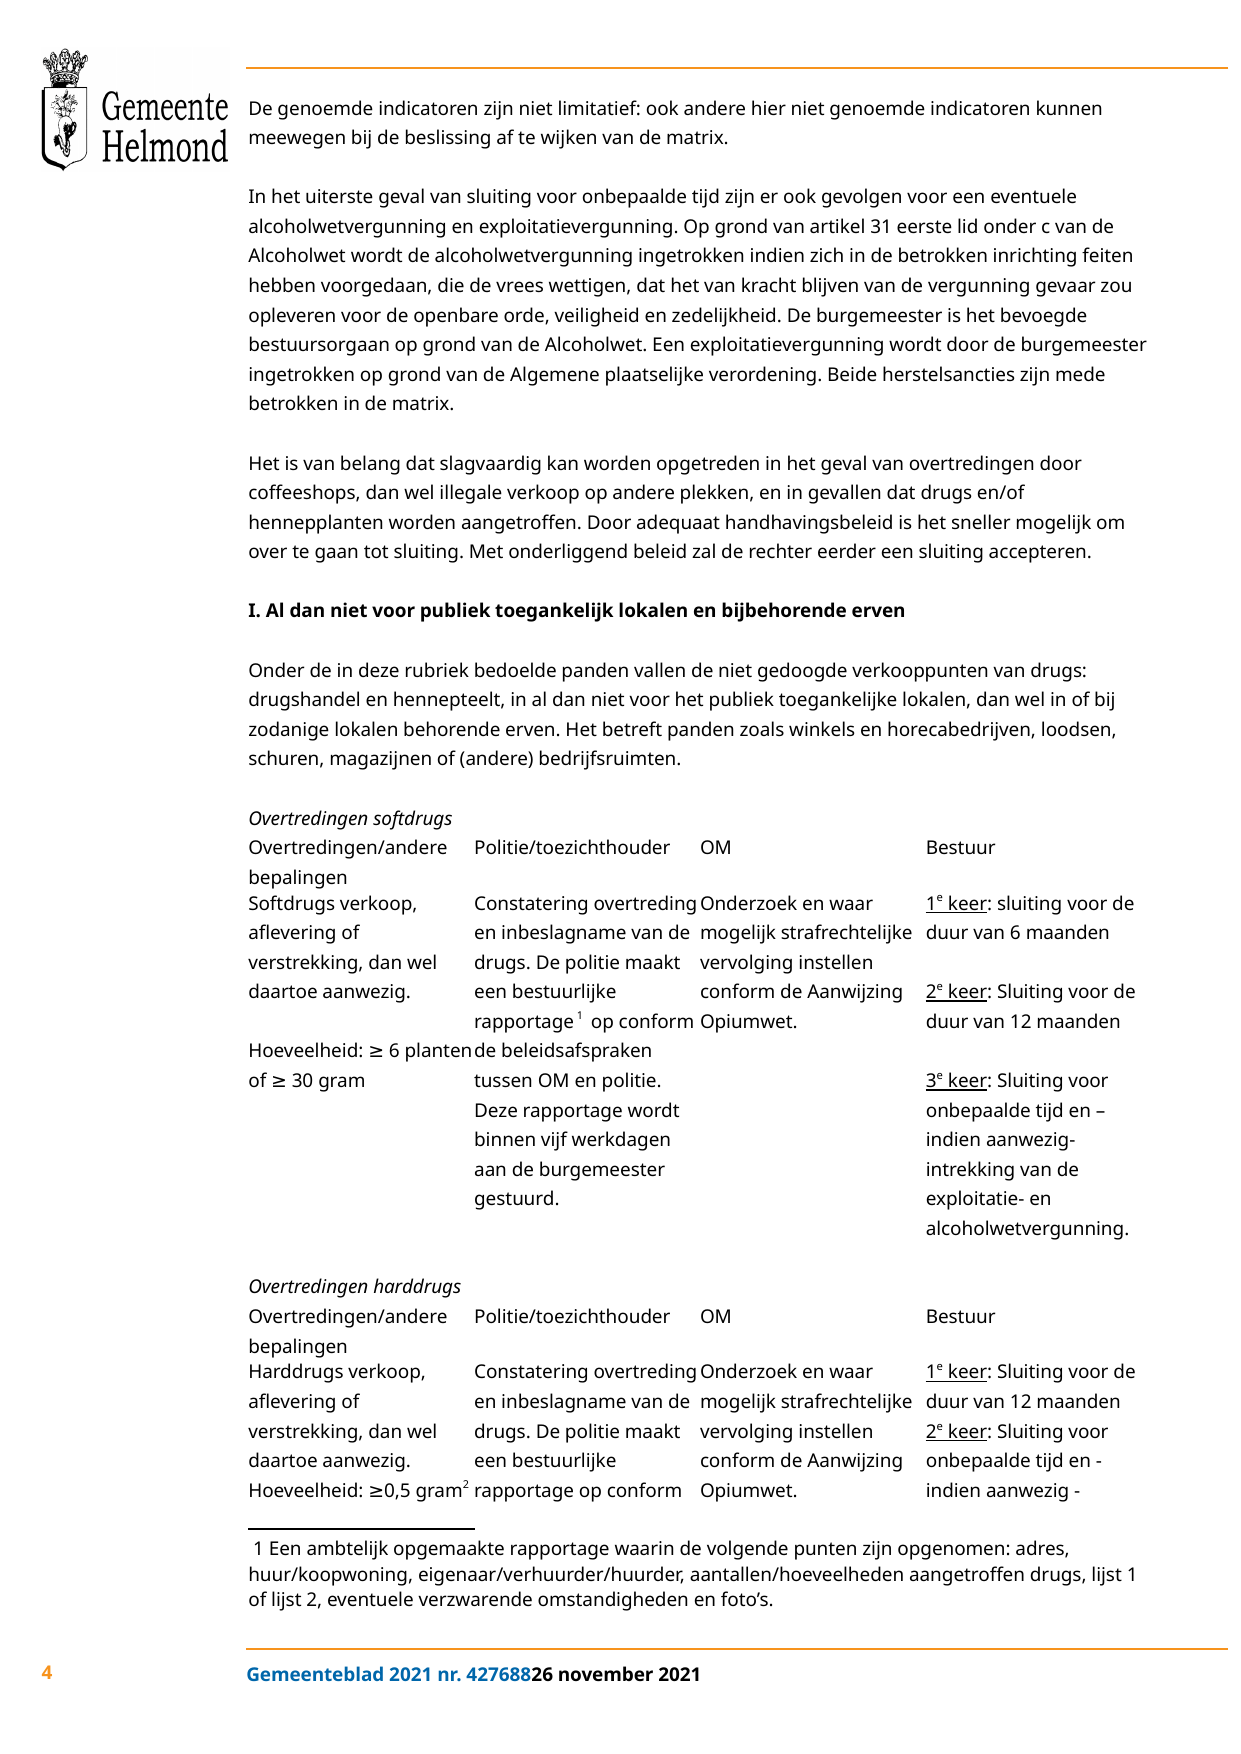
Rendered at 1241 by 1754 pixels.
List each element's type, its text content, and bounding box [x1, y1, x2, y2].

table_header Bestuur [926, 1304, 1152, 1359]
text Overtredingen harddrugs [248, 1274, 1152, 1299]
text Overtredingen softdrugs [248, 805, 1152, 831]
table_cell Constatering overtreding en inbeslagname van de drugs. De politie maakt een bestuurlijke rapportage op conform de beleidsafspraken tussen OM en politie. Deze rapportage wordt binnen vijf werkdagen aan de burgemeester gestuurd. [474, 890, 700, 1241]
table_header Overtredingen/andere bepalingen [248, 835, 474, 890]
picture [41, 47, 231, 172]
table_cell 1e keer: Sluiting voor de duur van 12 maanden 2e keer: Sluiting voor onbepaalde tijd en - indien aanwezig [926, 1359, 1152, 1503]
table_header Bestuur [926, 835, 1152, 890]
table_cell Onderzoek en waar mogelijk strafrechtelijke vervolging instellen conform de Aanwijzing Opiumwet. [700, 1359, 926, 1503]
table_header OM [700, 835, 926, 890]
table_header Politie/toezichthouder [474, 1304, 700, 1359]
text De genoemde indicatoren zijn niet limitatief: ook andere hier niet genoemde indicatoren kunnen meewegen bij de beslissing af te wijken van de matrix. [248, 95, 1152, 150]
table_header OM [700, 1304, 926, 1359]
table_cell Harddrugs verkoop, aflevering of verstrekking, dan wel daartoe aanwezig. Hoeveelheid: ≥0,5 gram [248, 1359, 474, 1503]
table_cell 1e keer: sluiting voor de duur van 6 maanden 2e keer: Sluiting voor de duur van 12 maanden 3e keer: Sluiting voor onbepaalde tijd en – indien aanwezig- intrekking van de exploitatie- en alcoholwetvergunning. [926, 890, 1152, 1241]
table_cell Onderzoek en waar mogelijk strafrechtelijke vervolging instellen conform de Aanwijzing Opiumwet. [700, 890, 926, 1241]
text Het is van belang dat slagvaardig kan worden opgetreden in het geval van overtredingen door coffeeshops, dan wel illegale verkoop op andere plekken, en in gevallen dat drugs en/of hennepplanten worden aangetroffen. Door adequaat handhavingsbeleid is het sneller mogelijk om over te gaan tot sluiting. Met onderliggend beleid zal de rechter eerder een sluiting accepteren. [248, 450, 1152, 564]
text I. Al dan niet voor publiek toegankelijk lokalen en bijbehorende erven [248, 598, 1152, 623]
text In het uiterste geval van sluiting voor onbepaalde tijd zijn er ook gevolgen voor een eventuele alcoholwetvergunning en exploitatievergunning. Op grond van artikel 31 eerste lid onder c van de Alcoholwet wordt de alcoholwetvergunning ingetrokken indien zich in de betrokken inrichting feiten hebben voorgedaan, die de vrees wettigen, dat het van kracht blijven van de vergunning gevaar zou opleveren voor de openbare orde, veiligheid en zedelijkheid. De burgemeester is het bevoegde bestuursorgaan op grond van de Alcoholwet. Een exploitatievergunning wordt door de burgemeester ingetrokken op grond van de Algemene plaatselijke verordening. Beide herstelsancties zijn mede betrokken in de matrix. [248, 183, 1152, 416]
table_header Overtredingen/andere bepalingen [248, 1304, 474, 1359]
table_cell Softdrugs verkoop, aflevering of verstrekking, dan wel daartoe aanwezig. Hoeveelheid: ≥ 6 planten of ≥ 30 gram [248, 890, 474, 1241]
table_header Politie/toezichthouder [474, 835, 700, 890]
text Onder de in deze rubriek bedoelde panden vallen de niet gedoogde verkooppunten van drugs: drugshandel en hennepteelt, in al dan niet voor het publiek toegankelijke lokalen, dan wel in of bij zodanige lokalen behorende erven. Het betreft panden zoals winkels en horecabedrijven, loodsen, schuren, magazijnen of (andere) bedrijfsruimten. [248, 657, 1152, 771]
table_cell Constatering overtreding en inbeslagname van de drugs. De politie maakt een bestuurlijke rapportage op conform [474, 1359, 700, 1503]
